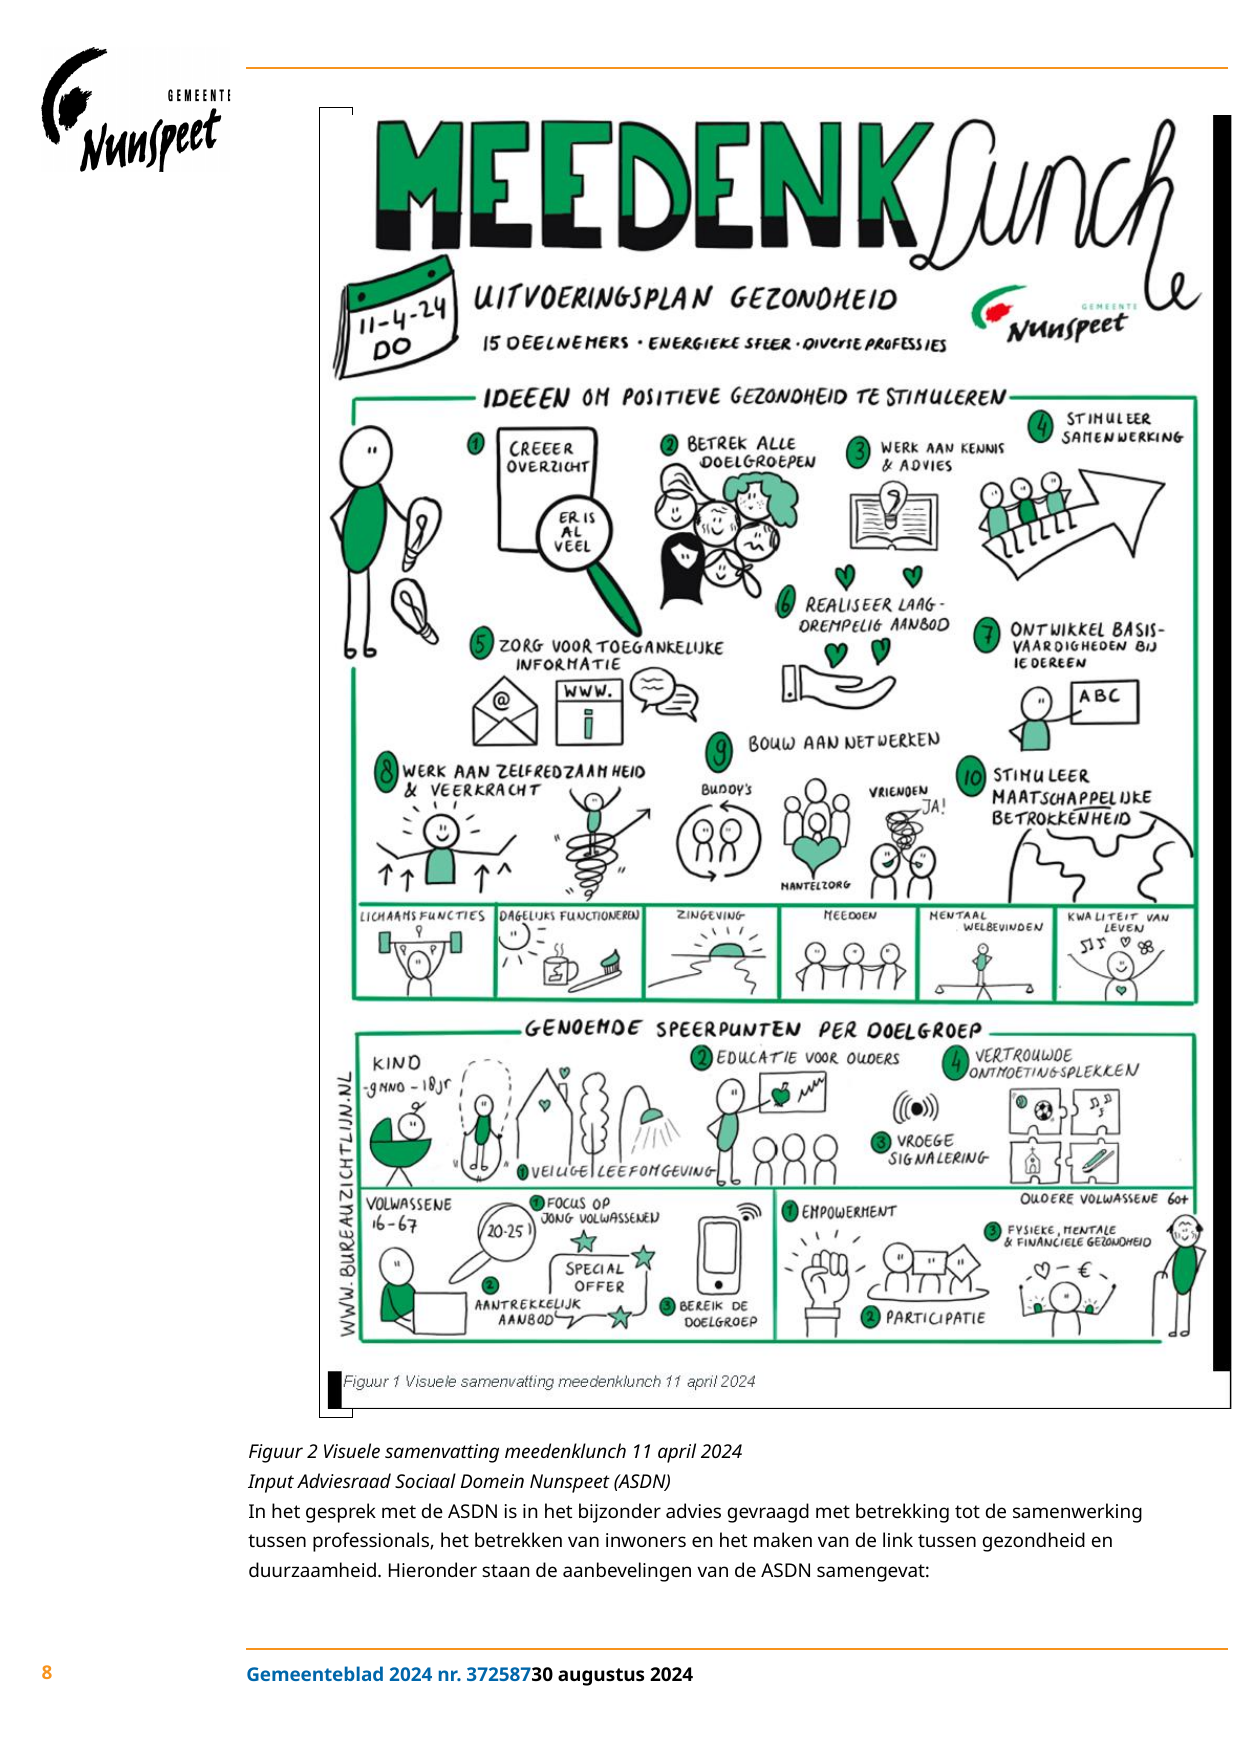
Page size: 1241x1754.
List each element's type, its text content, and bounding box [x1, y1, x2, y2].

picture [327, 115, 1232, 1409]
text Figuur 2 Visuele samenvatting meedenklunch 11 april 2024 [248, 1439, 1152, 1464]
text Input Adviesraad Sociaal Domein Nunspeet (ASDN) [248, 1468, 1152, 1494]
text In het gesprek met de ASDN is in het bijzonder advies gevraagd met betrekking tot de samenwerking tussen professionals, het betrekken van inwoners en het maken van de link tussen gezondheid en duurzaamheid. Hieronder staan de aanbevelingen van de ASDN samengevat: [248, 1498, 1152, 1583]
picture [41, 47, 231, 172]
